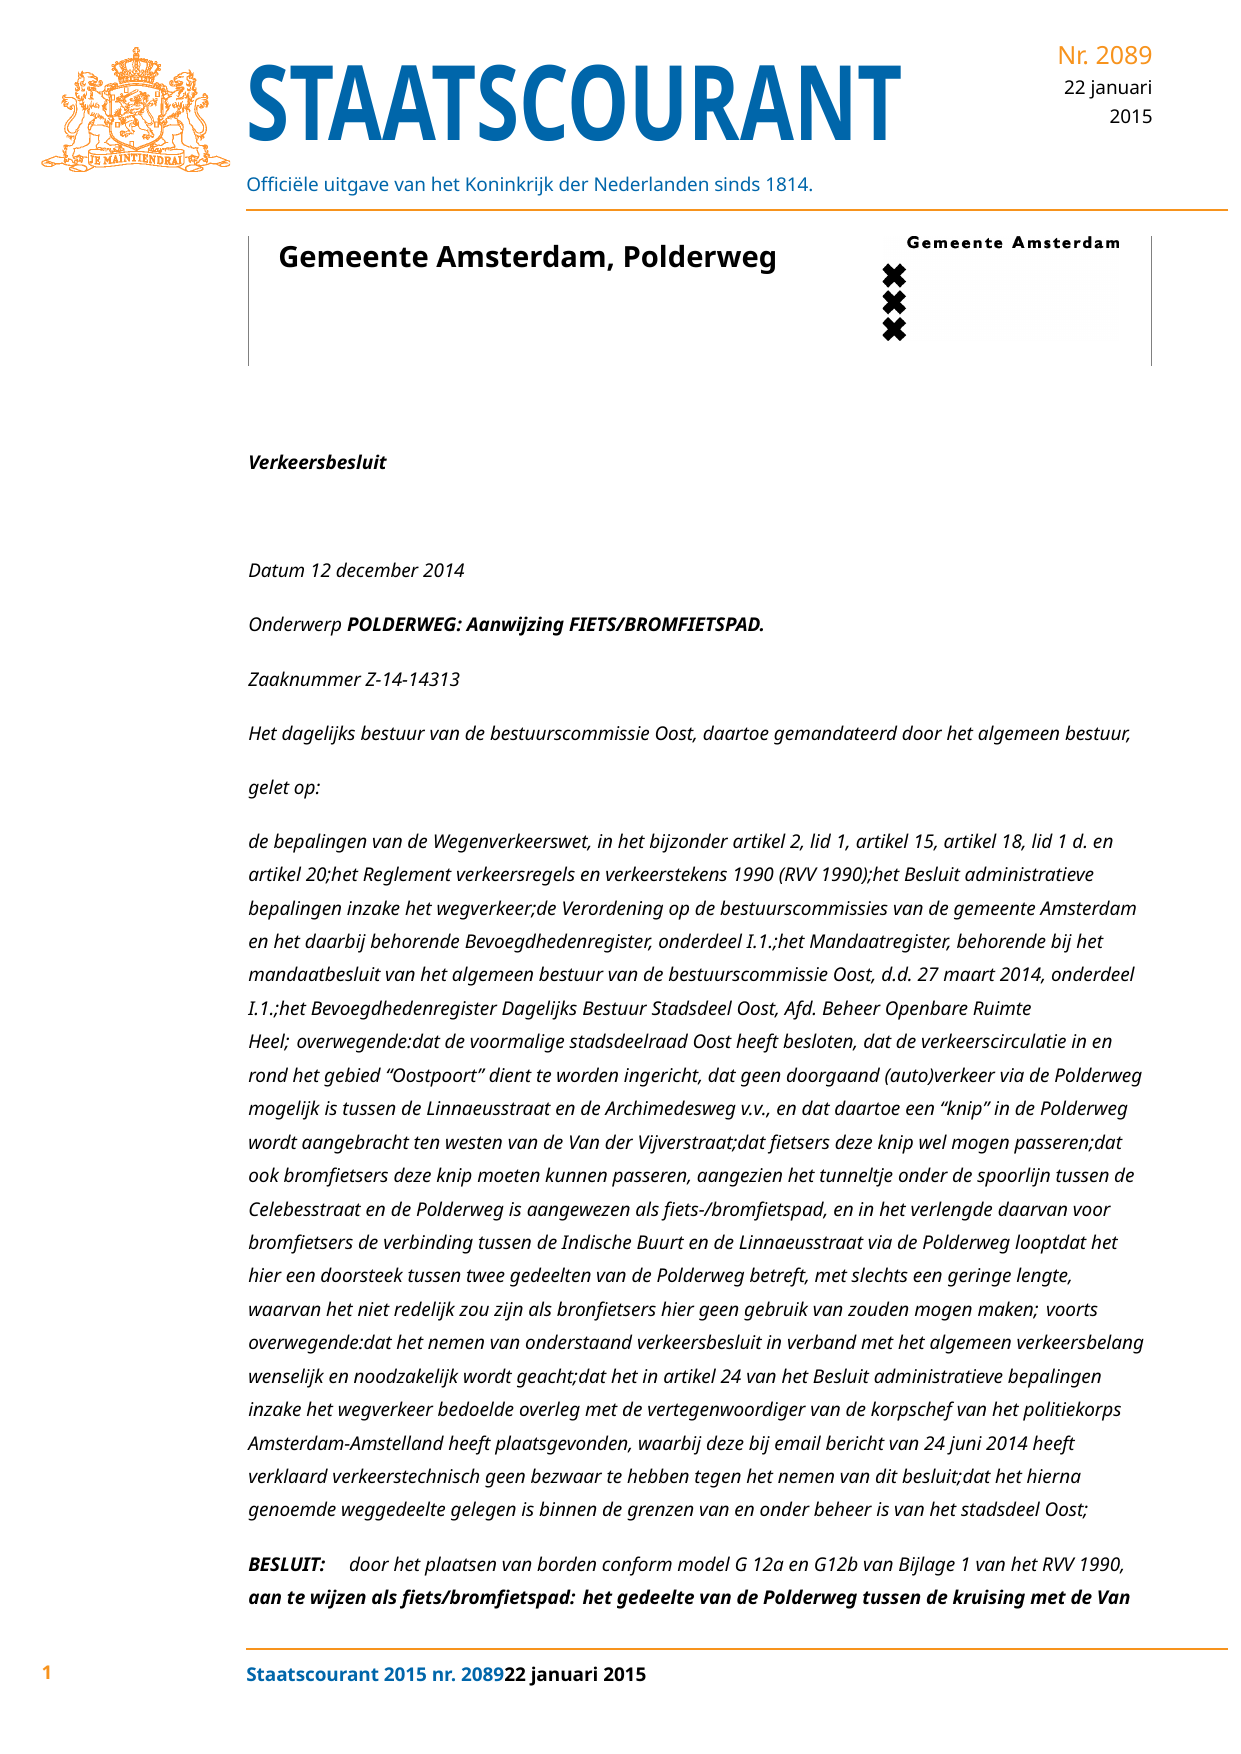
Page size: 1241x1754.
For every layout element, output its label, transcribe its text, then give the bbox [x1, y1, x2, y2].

text de bepalingen van de Wegenverkeerswet, in het bijzonder artikel 2, lid 1, artikel 15, artikel 18, lid 1 d. en artikel 20;het Reglement verkeersregels en verkeerstekens 1990 (RVV 1990);het Besluit administratieve bepalingen inzake het wegverkeer;de Verordening op de bestuurscommissies van de gemeente Amsterdam en het daarbij behorende Bevoegdhedenregister, onderdeel I.1.;het Mandaatregister, behorende bij het mandaatbesluit van het algemeen bestuur van de bestuurscommissie Oost, d.d. 27 maart 2014, onderdeel I.1.;het Bevoegdhedenregister Dagelijks Bestuur Stadsdeel Oost, Afd. Beheer Openbare Ruimte Heel; overwegende:dat de voormalige stadsdeelraad Oost heeft besloten, dat de verkeerscirculatie in en rond het gebied “Oostpoort” dient te worden ingericht, dat geen doorgaand (auto)verkeer via de Polderweg mogelijk is tussen de Linnaeusstraat en de Archimedesweg v.v., en dat daartoe een “knip” in de Polderweg wordt aangebracht ten westen van de Van der Vijverstraat;dat fietsers deze knip wel mogen passeren;dat ook bromfietsers deze knip moeten kunnen passeren, aangezien het tunneltje onder de spoorlijn tussen de Celebesstraat en de Polderweg is aangewezen als fiets-/bromfietspad, en in het verlengde daarvan voor bromfietsers de verbinding tussen de Indische Buurt en de Linnaeusstraat via de Polderweg looptdat het hier een doorsteek tussen twee gedeelten van de Polderweg betreft, met slechts een geringe lengte, waarvan het niet redelijk zou zijn als bronfietsers hier geen gebruik van zouden mogen maken; voorts overwegende:dat het nemen van onderstaand verkeersbesluit in verband met het algemeen verkeers­belang wenselijk en noodzakelijk wordt geacht;dat het in artikel 24 van het Besluit administratieve bepalingen inzake het wegverkeer bedoelde overleg met de vertegenwoordiger van de korpschef van het politiekorps Amsterdam-Amstelland heeft plaats­gevonden, waarbij deze bij email bericht van 24 juni 2014 heeft verklaard verkeerstechnisch geen bezwaar te hebben tegen het nemen van dit besluit;dat het hierna genoemde weggedeelte gelegen is binnen de grenzen van en onder beheer is van het stadsdeel Oost; [248, 828, 1152, 1522]
text Het dagelijks bestuur van de bestuurscommissie Oost, daartoe gemandateerd door het algemeen bestuur, [248, 720, 1152, 746]
table_header [850, 236, 1151, 366]
text gelet op: [248, 774, 1152, 799]
text Zaaknummer Z-14-14313 [248, 666, 1152, 691]
table_header Gemeente Amsterdam, Polderweg [249, 236, 850, 366]
picture [41, 47, 231, 172]
picture [882, 236, 1119, 341]
text BESLUIT: door het plaatsen van borden conform model G 12a en G12b van Bijlage 1 van het RVV 1990, aan te wijzen als fiets/bromfietspad: het gedeelte van de Polderweg tussen de kruising met de Van [248, 1551, 1152, 1610]
text Datum 12 december 2014 [248, 558, 1152, 583]
text Onderwerp POLDERWEG: Aanwijzing FIETS/BROMFIETSPAD. [248, 612, 1152, 637]
text Verkeersbesluit [248, 449, 1152, 475]
